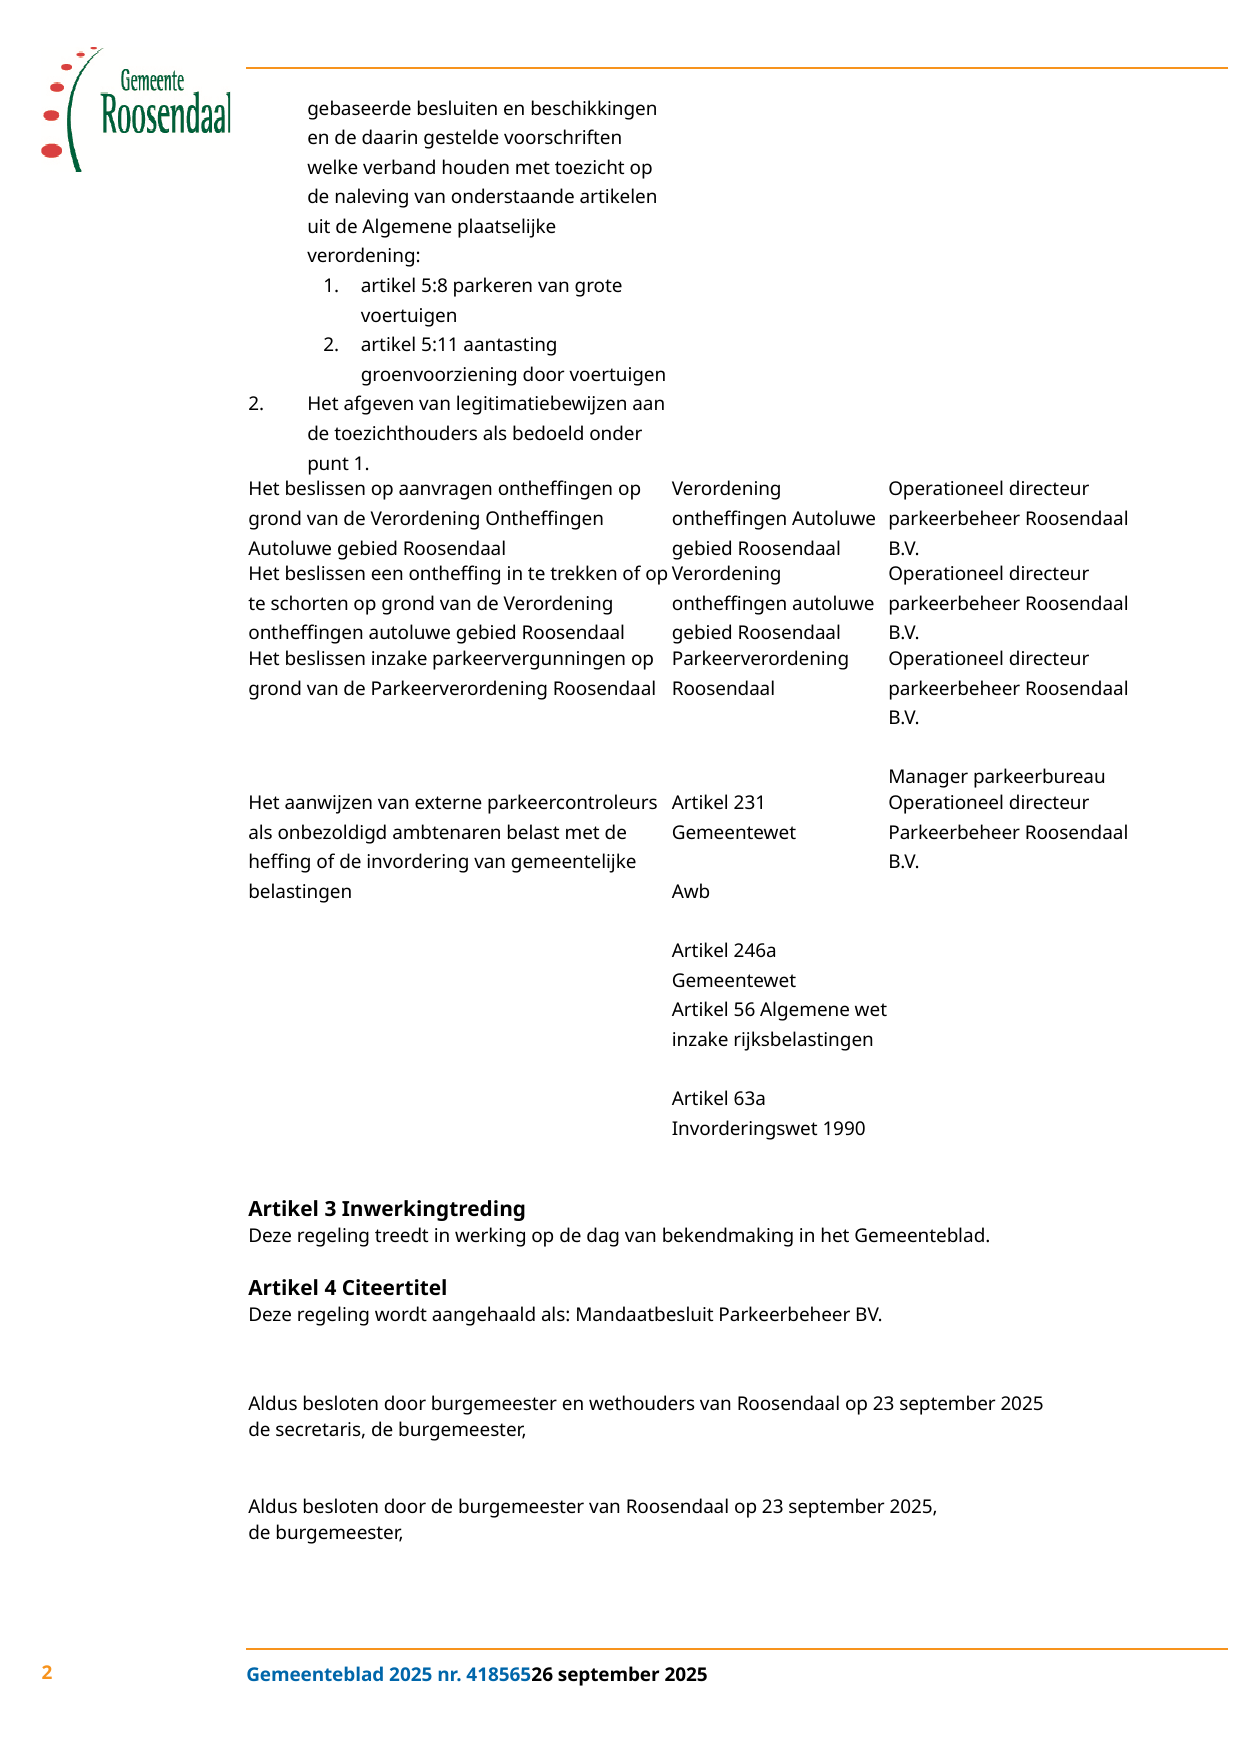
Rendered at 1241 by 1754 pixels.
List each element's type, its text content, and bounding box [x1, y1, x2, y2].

text Aldus besloten door burgemeester en wethouders van Roosendaal op 23 september 2025 [248, 1390, 1152, 1416]
text Artikel 3 Inwerkingtreding [248, 1194, 1152, 1223]
text Deze regeling wordt aangehaald als: Mandaatbesluit Parkeerbeheer BV. [248, 1301, 1152, 1327]
table_cell Operationeel directeur Parkeerbeheer Roosendaal B.V. [888, 789, 1152, 1141]
table_cell Parkeerverordening Roosendaal [672, 645, 888, 789]
table_cell [888, 95, 1152, 476]
text de secretaris, de burgemeester, [248, 1416, 1152, 1442]
table_cell Het beslissen een ontheffing in te trekken of op te schorten op grond van de Verordening ontheffingen autoluwe gebied Roosendaal [248, 560, 672, 645]
table_cell Operationeel directeur parkeerbeheer Roosendaal B.V. [888, 560, 1152, 645]
table_cell Verordening ontheffingen autoluwe gebied Roosendaal [672, 560, 888, 645]
picture [41, 47, 231, 172]
table_cell Operationeel directeur parkeerbeheer Roosendaal B.V. Manager parkeerbureau [888, 645, 1152, 789]
table_cell Het aanwijzen van externe parkeercontroleurs als onbezoldigd ambtenaren belast met de heffing of de invordering van gemeentelijke belastingen [248, 789, 672, 1141]
text de burgemeester, [248, 1519, 1152, 1544]
table_cell Artikel 231 Gemeentewet Awb Artikel 246a Gemeentewet Artikel 56 Algemene wet inzake rijksbelastingen Artikel 63a Invorderingswet 1990 [672, 789, 888, 1141]
text Deze regeling treedt in werking op de dag van bekendmaking in het Gemeenteblad. [248, 1223, 1152, 1248]
text Aldus besloten door de burgemeester van Roosendaal op 23 september 2025, [248, 1493, 1152, 1519]
table_cell Het beslissen inzake parkeervergunningen op grond van de Parkeerverordening Roosendaal [248, 645, 672, 789]
table_cell gebaseerde besluiten en beschikkingen en de daarin gestelde voorschriften welke verband houden met toezicht op de naleving van onderstaande artikelen uit de Algemene plaatselijke verordening: artikel 5:8 parkeren van grote voertuigen artikel 5:11 aantasting groenvoorziening door voertuigen Het afgeven van legitimatiebewijzen aan de toezichthouders als bedoeld onder punt 1. [248, 95, 672, 476]
table_cell Verordening ontheffingen Autoluwe gebied Roosendaal [672, 476, 888, 560]
table_cell Het beslissen op aanvragen ontheffingen op grond van de Verordening Ontheffingen Autoluwe gebied Roosendaal [248, 476, 672, 560]
table_cell Operationeel directeur parkeerbeheer Roosendaal B.V. [888, 476, 1152, 560]
text Artikel 4 Citeertitel [248, 1273, 1152, 1301]
table_cell [672, 95, 888, 476]
